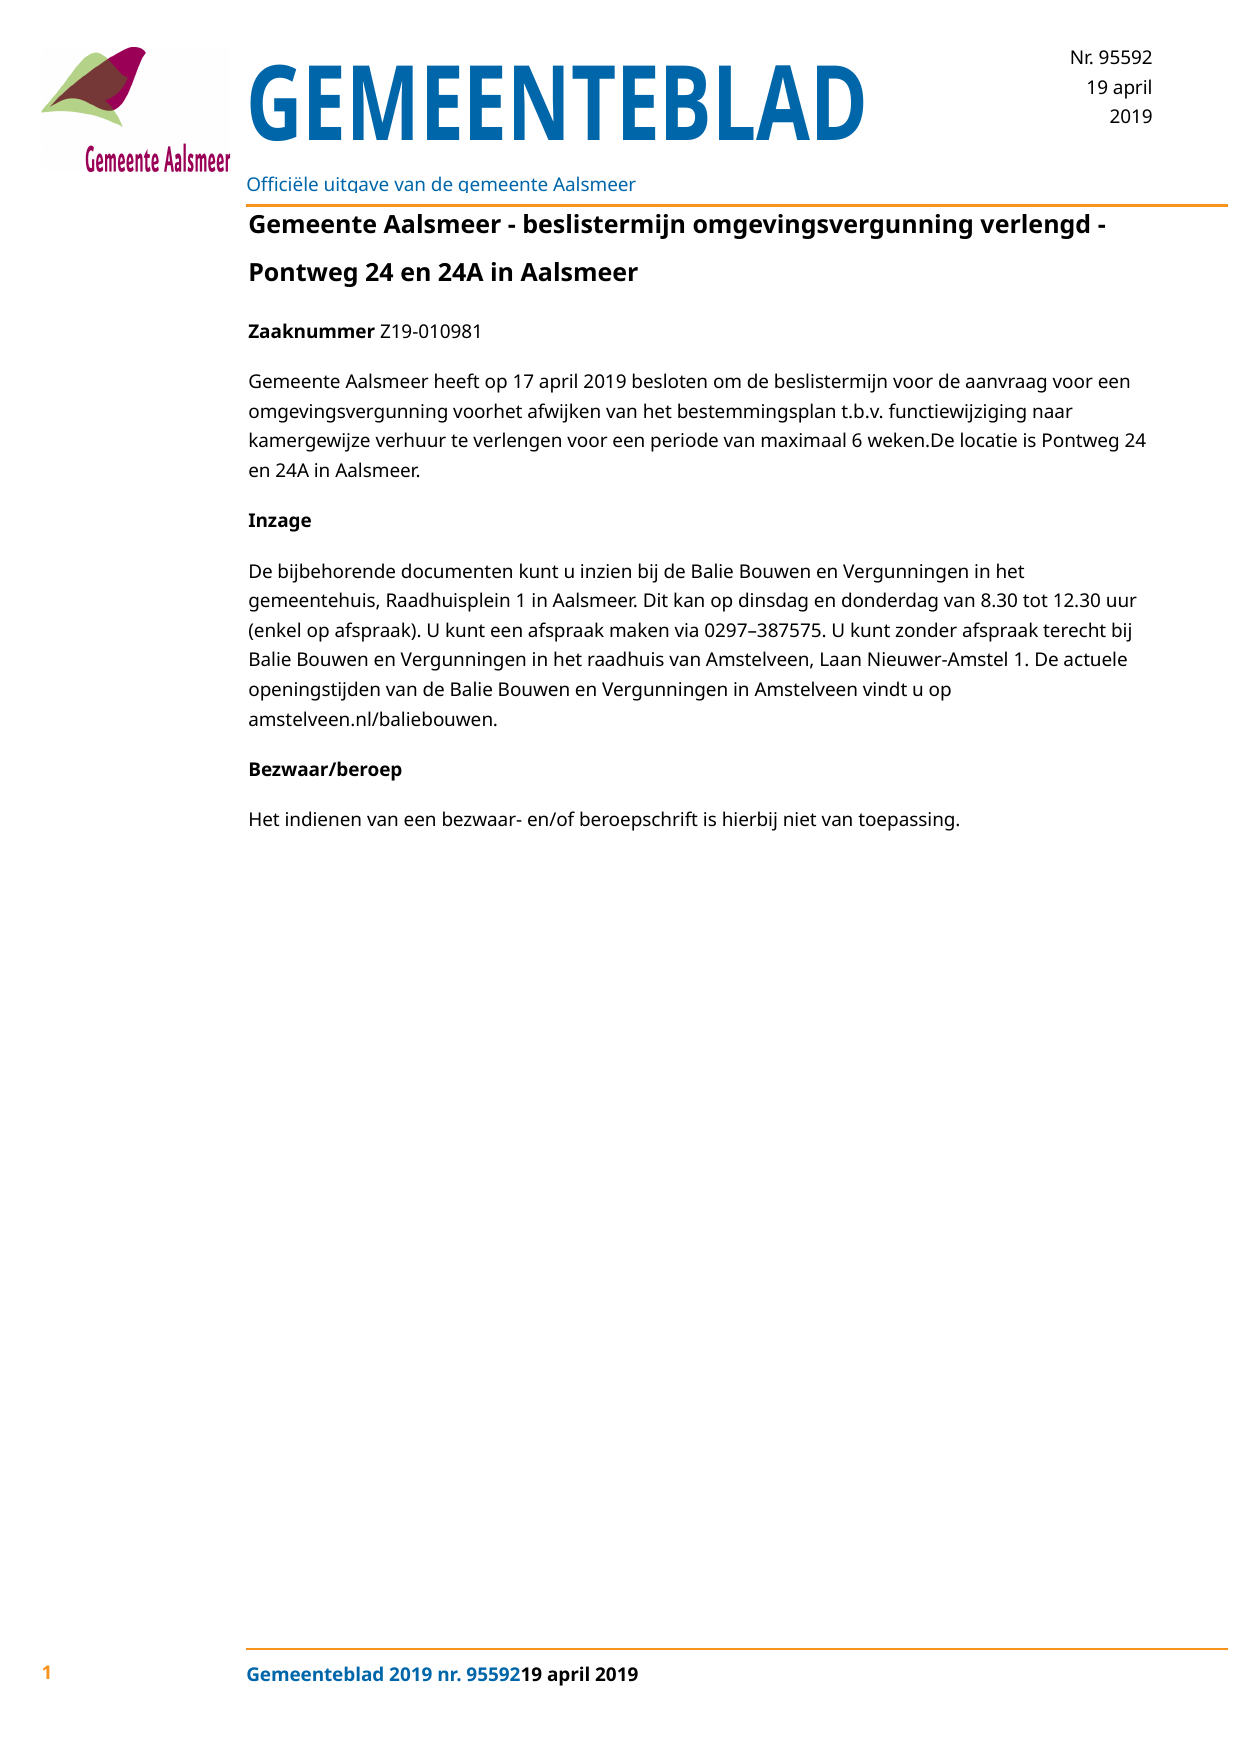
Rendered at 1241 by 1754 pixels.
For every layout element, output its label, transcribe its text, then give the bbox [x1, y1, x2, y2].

text Het indienen van een bezwaar- en/of beroepschrift is hierbij niet van toepassing. [248, 807, 1152, 832]
text Gemeente Aalsmeer - beslistermijn omgevingsvergunning verlengd - Pontweg 24 en 24A in Aalsmeer [248, 207, 1152, 288]
picture [41, 47, 231, 172]
text De bijbehorende documenten kunt u inzien bij de Balie Bouwen en Vergunningen in het gemeentehuis, Raadhuisplein 1 in Aalsmeer. Dit kan op dinsdag en donderdag van 8.30 tot 12.30 uur (enkel op afspraak). U kunt een afspraak maken via 0297–387575. U kunt zonder afspraak terecht bij Balie Bouwen en Vergunningen in het raadhuis van Amstelveen, Laan Nieuwer-Amstel 1. De actuele openingstijden van de Balie Bouwen en Vergunningen in Amstelveen vindt u op amstelveen.nl/baliebouwen. [248, 558, 1152, 732]
text Bezwaar/beroep [248, 756, 1152, 782]
text Inzage [248, 507, 1152, 533]
text Gemeente Aalsmeer heeft op 17 april 2019 besloten om de beslistermijn voor de aanvraag voor een omgevingsvergunning voorhet afwijken van het bestemmingsplan t.b.v. functiewijziging naar kamergewijze verhuur te verlengen voor een periode van maximaal 6 weken.De locatie is Pontweg 24 en 24A in Aalsmeer. [248, 368, 1152, 483]
text Zaaknummer Z19-010981 [248, 318, 1152, 344]
